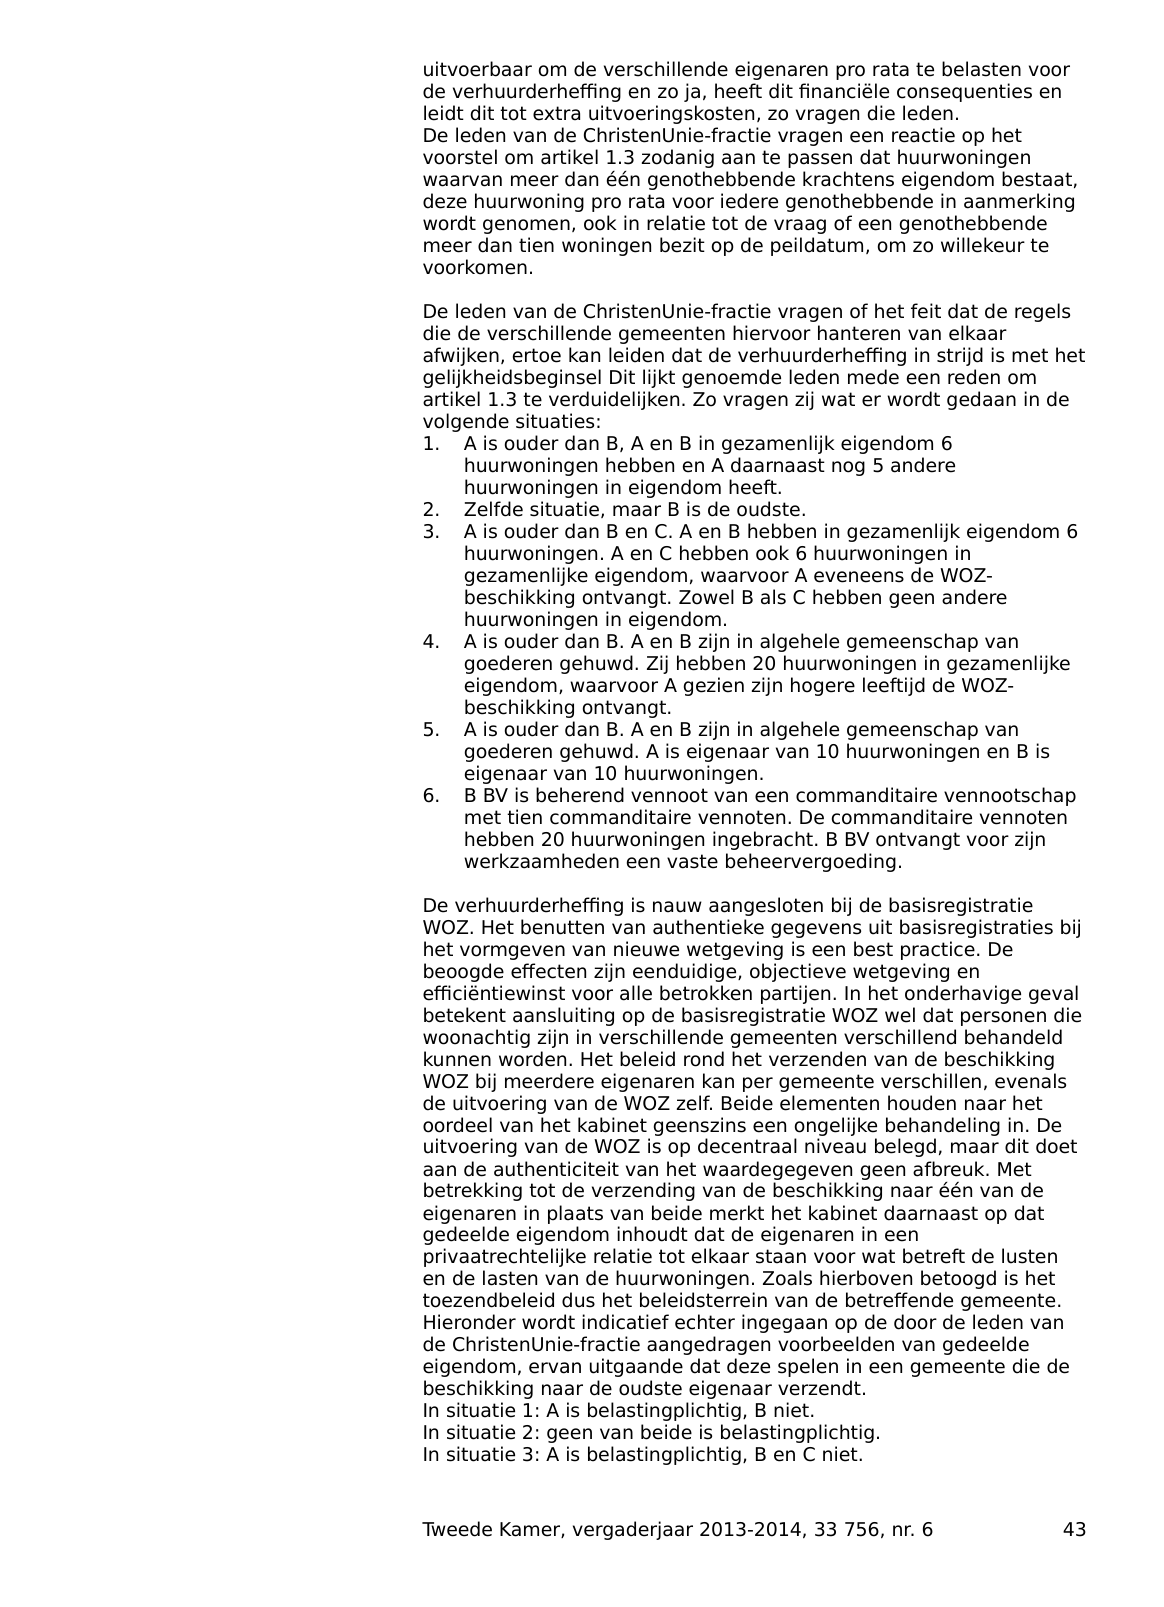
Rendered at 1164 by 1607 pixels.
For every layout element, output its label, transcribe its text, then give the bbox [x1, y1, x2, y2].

text 6. B BV is beherend vennoot van een commanditaire vennootschap met tien commanditaire vennoten. De commanditaire vennoten hebben 20 huurwoningen ingebracht. B BV ontvangt voor zijn werkzaamheden een vaste beheervergoeding. [422, 784, 1087, 872]
text De leden van de ChristenUnie-fractie vragen of het feit dat de regels die de verschillende gemeenten hiervoor hanteren van elkaar afwijken, ertoe kan leiden dat de verhuurderheffing in strijd is met het gelijkheidsbeginsel Dit lijkt genoemde leden mede een reden om artikel 1.3 te verduidelijken. Zo vragen zij wat er wordt gedaan in de volgende situaties: [422, 301, 1087, 433]
text In situatie 2: geen van beide is belastingplichtig. [422, 1422, 1087, 1444]
text 2. Zelfde situatie, maar B is de oudste. [422, 499, 1087, 521]
text In situatie 3: A is belastingplichtig, B en C niet. [422, 1444, 1087, 1466]
text 1. A is ouder dan B, A en B in gezamenlijk eigendom 6 huurwoningen hebben en A daarnaast nog 5 andere huurwoningen in eigendom heeft. [422, 433, 1087, 499]
text 5. A is ouder dan B. A en B zijn in algehele gemeenschap van goederen gehuwd. A is eigenaar van 10 huurwoningen en B is eigenaar van 10 huurwoningen. [422, 719, 1087, 784]
text uitvoerbaar om de verschillende eigenaren pro rata te belasten voor de verhuurderheffing en zo ja, heeft dit financiële consequenties en leidt dit tot extra uitvoeringskosten, zo vragen die leden. [422, 59, 1087, 125]
text 3. A is ouder dan B en C. A en B hebben in gezamenlijk eigendom 6 huurwoningen. A en C hebben ook 6 huurwoningen in gezamenlijke eigendom, waarvoor A eveneens de WOZ-beschikking ontvangt. Zowel B als C hebben geen andere huurwoningen in eigendom. [422, 521, 1087, 631]
text 4. A is ouder dan B. A en B zijn in algehele gemeenschap van goederen gehuwd. Zij hebben 20 huurwoningen in gezamenlijke eigendom, waarvoor A gezien zijn hogere leeftijd de WOZ-beschikking ontvangt. [422, 631, 1087, 719]
text De verhuurderheffing is nauw aangesloten bij de basisregistratie WOZ. Het benutten van authentieke gegevens uit basisregistraties bij het vormgeven van nieuwe wetgeving is een best practice. De beoogde effecten zijn eenduidige, objectieve wetgeving en efficiëntiewinst voor alle betrokken partijen. In het onderhavige geval betekent aansluiting op de basisregistratie WOZ wel dat personen die woonachtig zijn in verschillende gemeenten verschillend behandeld kunnen worden. Het beleid rond het verzenden van de beschikking WOZ bij meerdere eigenaren kan per gemeente verschillen, evenals de uitvoering van de WOZ zelf. Beide elementen houden naar het oordeel van het kabinet geenszins een ongelijke behandeling in. De uitvoering van de WOZ is op decentraal niveau belegd, maar dit doet aan de authenticiteit van het waardegegeven geen afbreuk. Met betrekking tot de verzending van de beschikking naar één van de eigenaren in plaats van beide merkt het kabinet daarnaast op dat gedeelde eigendom inhoudt dat de eigenaren in een privaatrechtelijke relatie tot elkaar staan voor wat betreft de lusten en de lasten van de huurwoningen. Zoals hierboven betoogd is het toezendbeleid dus het beleidsterrein van de betreffende gemeente. Hieronder wordt indicatief echter ingegaan op de door de leden van de ChristenUnie-fractie aangedragen voorbeelden van gedeelde eigendom, ervan uitgaande dat deze spelen in een gemeente die de beschikking naar de oudste eigenaar verzendt. [422, 895, 1087, 1400]
text De leden van de ChristenUnie-fractie vragen een reactie op het voorstel om artikel 1.3 zodanig aan te passen dat huurwoningen waarvan meer dan één genothebbende krachtens eigendom bestaat, deze huurwoning pro rata voor iedere genothebbende in aanmerking wordt genomen, ook in relatie tot de vraag of een genothebbende meer dan tien woningen bezit op de peildatum, om zo willekeur te voorkomen. [422, 125, 1087, 279]
text In situatie 1: A is belastingplichtig, B niet. [422, 1400, 1087, 1422]
